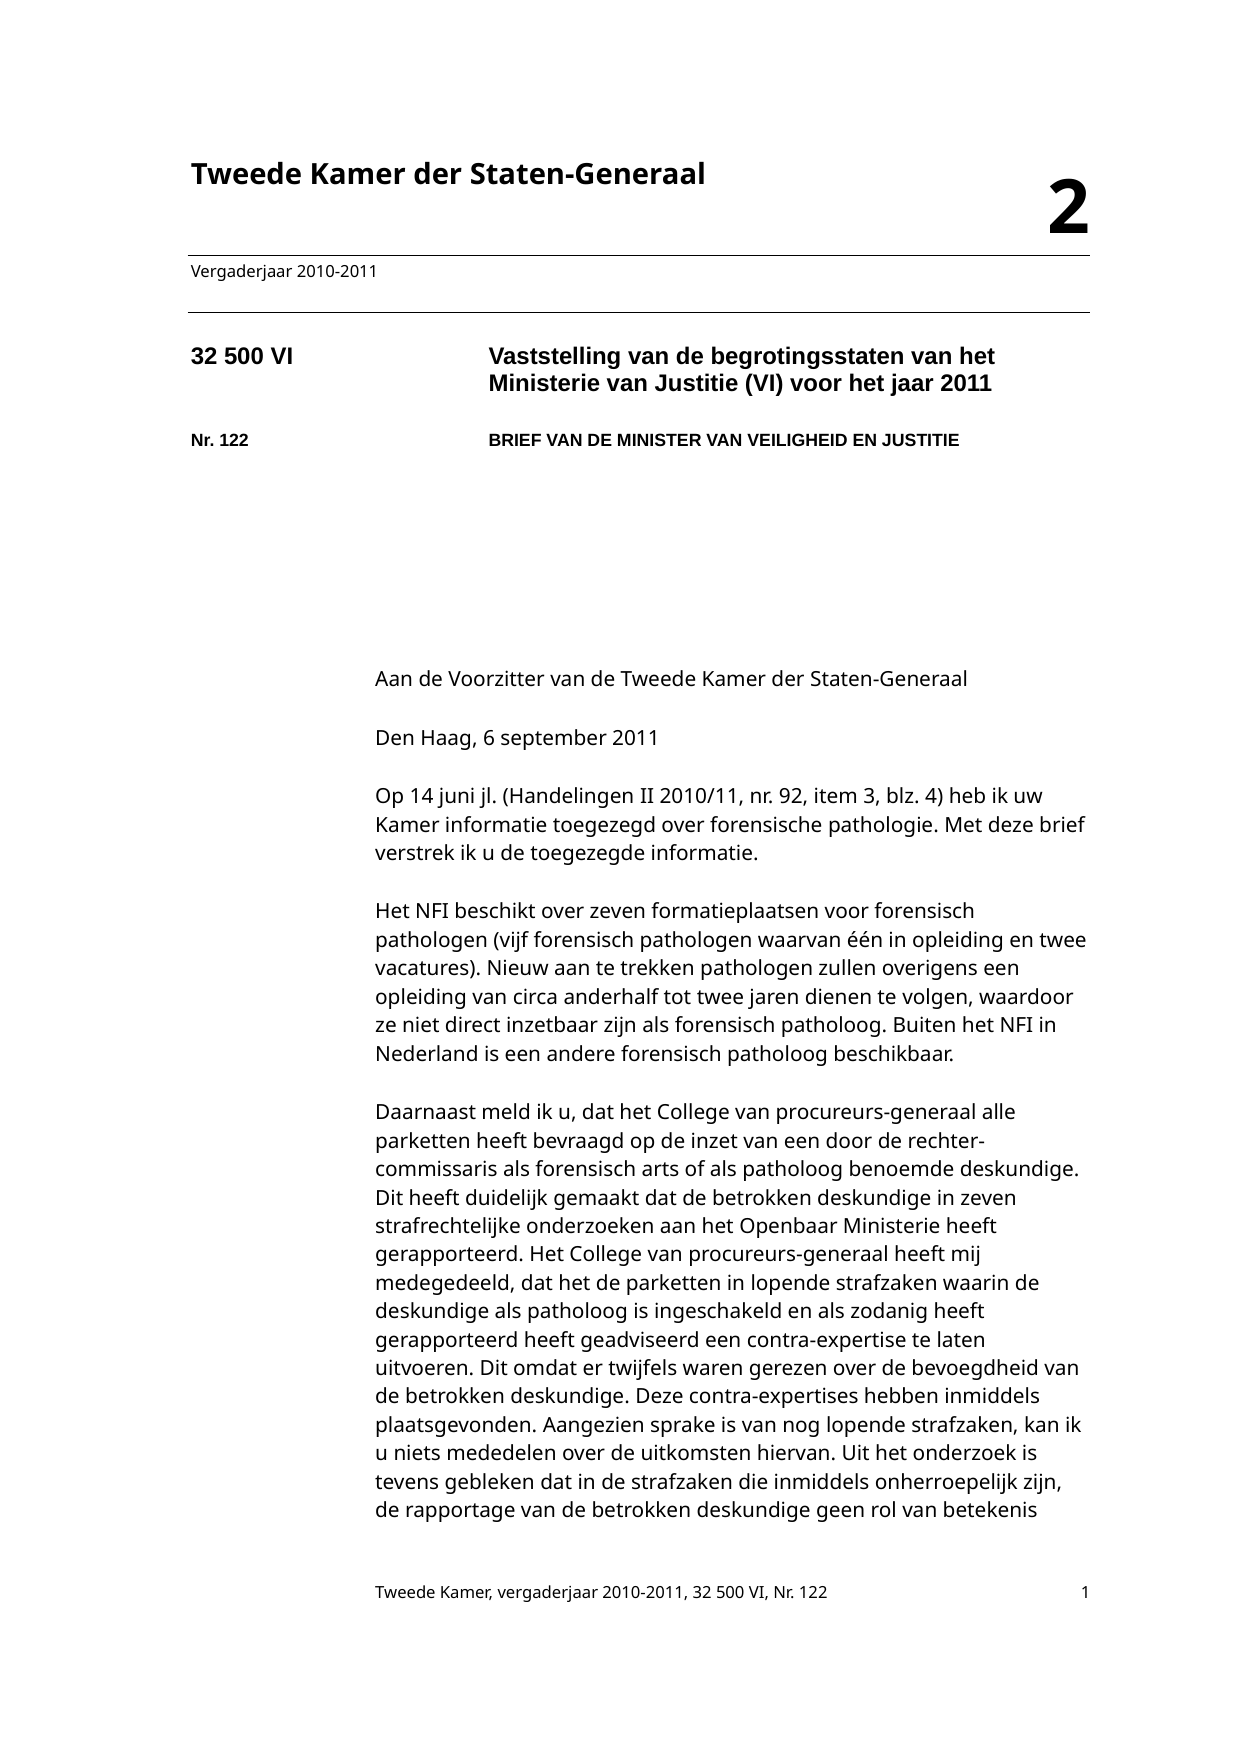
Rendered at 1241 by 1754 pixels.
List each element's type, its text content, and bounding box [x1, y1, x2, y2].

table_cell Nr. 122 [188, 427, 485, 546]
table_cell Vergaderjaar 2010-2011 [188, 256, 485, 312]
table_cell [188, 313, 485, 339]
text Aan de Voorzitter van de Tweede Kamer der Staten-Generaal [375, 664, 1090, 693]
table_cell Vaststelling van de begrotingsstaten van het Ministerie van Justitie (VI) voor het jaar 2011 [485, 339, 1090, 427]
text Het NFI beschikt over zeven formatieplaatsen voor forensisch pathologen (vijf forensisch pathologen waarvan één in opleiding en twee vacatures). Nieuw aan te trekken pathologen zullen overigens een opleiding van circa anderhalf tot twee jaren dienen te volgen, waardoor ze niet direct inzetbaar zijn als forensisch patholoog. Buiten het NFI in Nederland is een andere forensisch patholoog beschikbaar. [375, 897, 1090, 1067]
table_cell 32 500 VI [188, 339, 485, 427]
table_cell [485, 313, 1090, 339]
table_header Tweede Kamer der Staten-Generaal [188, 150, 909, 255]
text Den Haag, 6 september 2011 [375, 723, 1090, 751]
text Daarnaast meld ik u, dat het College van procureurs-generaal alle parketten heeft bevraagd op de inzet van een door de rechter-commissaris als forensisch arts of als patholoog benoemde deskundige. Dit heeft duidelijk gemaakt dat de betrokken deskundige in zeven strafrechtelijke onderzoeken aan het Openbaar Ministerie heeft gerapporteerd. Het College van procureurs-generaal heeft mij medegedeeld, dat het de parketten in lopende strafzaken waarin de deskundige als patholoog is ingeschakeld en als zodanig heeft gerapporteerd heeft geadviseerd een contra-expertise te laten uitvoeren. Dit omdat er twijfels waren gerezen over de bevoegdheid van de betrokken deskundige. Deze contra-expertises hebben inmiddels plaatsgevonden. Aangezien sprake is van nog lopende strafzaken, kan ik u niets mededelen over de uitkomsten hiervan. Uit het onderzoek is tevens gebleken dat in de strafzaken die inmiddels onherroepelijk zijn, de rapportage van de betrokken deskundige geen rol van betekenis [375, 1097, 1090, 1524]
table_cell [485, 256, 1090, 312]
text Op 14 juni jl. (Handelingen II 2010/11, nr. 92, item 3, blz. 4) heb ik uw Kamer informatie toegezegd over forensische pathologie. Met deze brief verstrek ik u de toegezegde informatie. [375, 781, 1090, 867]
table_cell BRIEF VAN DE MINISTER VAN VEILIGHEID EN JUSTITIE [485, 427, 1090, 546]
table_header 2 [910, 150, 1090, 255]
